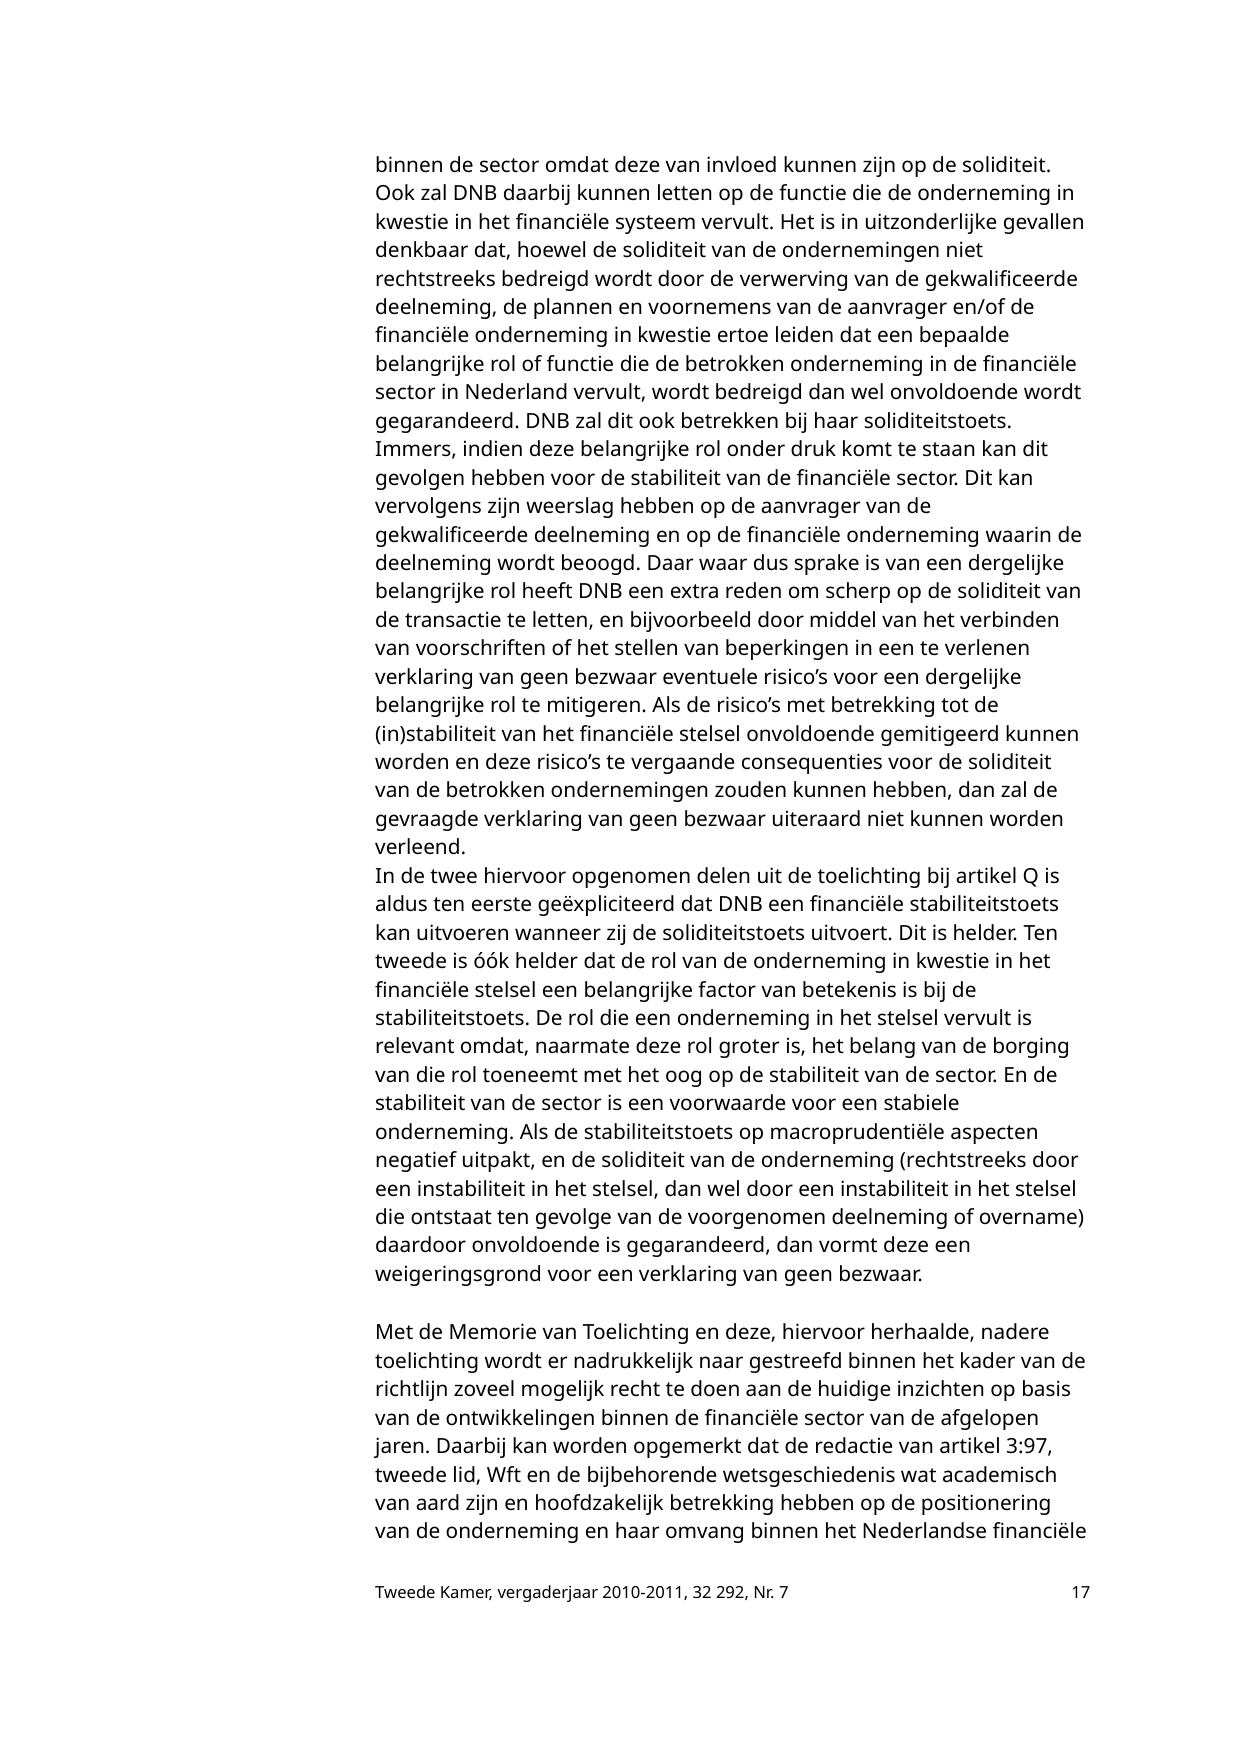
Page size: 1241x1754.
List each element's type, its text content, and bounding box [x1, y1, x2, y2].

text Met de Memorie van Toelichting en deze, hiervoor herhaalde, nadere toelichting wordt er nadrukkelijk naar gestreefd binnen het kader van de richtlijn zoveel mogelijk recht te doen aan de huidige inzichten op basis van de ontwikkelingen binnen de financiële sector van de afgelopen jaren. Daarbij kan worden opgemerkt dat de redactie van artikel 3:97, tweede lid, Wft en de bijbehorende wetsgeschiedenis wat academisch van aard zijn en hoofdzakelijk betrekking hebben op de positionering van de onderneming en haar omvang binnen het Nederlandse financiële [375, 1317, 1090, 1545]
text binnen de sector omdat deze van invloed kunnen zijn op de soliditeit. Ook zal DNB daarbij kunnen letten op de functie die de onderneming in kwestie in het financiële systeem vervult. Het is in uitzonderlijke gevallen denkbaar dat, hoewel de soliditeit van de ondernemingen niet rechtstreeks bedreigd wordt door de verwerving van de gekwalificeerde deelneming, de plannen en voornemens van de aanvrager en/of de financiële onderneming in kwestie ertoe leiden dat een bepaalde belangrijke rol of functie die de betrokken onderneming in de financiële sector in Nederland vervult, wordt bedreigd dan wel onvoldoende wordt gegarandeerd. DNB zal dit ook betrekken bij haar soliditeitstoets. Immers, indien deze belangrijke rol onder druk komt te staan kan dit gevolgen hebben voor de stabiliteit van de financiële sector. Dit kan vervolgens zijn weerslag hebben op de aanvrager van de gekwalificeerde deelneming en op de financiële onderneming waarin de deelneming wordt beoogd. Daar waar dus sprake is van een dergelijke belangrijke rol heeft DNB een extra reden om scherp op de soliditeit van de transactie te letten, en bijvoorbeeld door middel van het verbinden van voorschriften of het stellen van beperkingen in een te verlenen verklaring van geen bezwaar eventuele risico’s voor een dergelijke belangrijke rol te mitigeren. Als de risico’s met betrekking tot de (in)stabiliteit van het financiële stelsel onvoldoende gemitigeerd kunnen worden en deze risico’s te vergaande consequenties voor de soliditeit van de betrokken ondernemingen zouden kunnen hebben, dan zal de gevraagde verklaring van geen bezwaar uiteraard niet kunnen worden verleend. [375, 150, 1090, 861]
text In de twee hiervoor opgenomen delen uit de toelichting bij artikel Q is aldus ten eerste geëxpliciteerd dat DNB een financiële stabiliteitstoets kan uitvoeren wanneer zij de soliditeitstoets uitvoert. Dit is helder. Ten tweede is óók helder dat de rol van de onderneming in kwestie in het financiële stelsel een belangrijke factor van betekenis is bij de stabiliteitstoets. De rol die een onderneming in het stelsel vervult is relevant omdat, naarmate deze rol groter is, het belang van de borging van die rol toeneemt met het oog op de stabiliteit van de sector. En de stabiliteit van de sector is een voorwaarde voor een stabiele onderneming. Als de stabiliteitstoets op macroprudentiële aspecten negatief uitpakt, en de soliditeit van de onderneming (rechtstreeks door een instabiliteit in het stelsel, dan wel door een instabiliteit in het stelsel die ontstaat ten gevolge van de voorgenomen deelneming of overname) daardoor onvoldoende is gegarandeerd, dan vormt deze een weigeringsgrond voor een verklaring van geen bezwaar. [375, 861, 1090, 1287]
